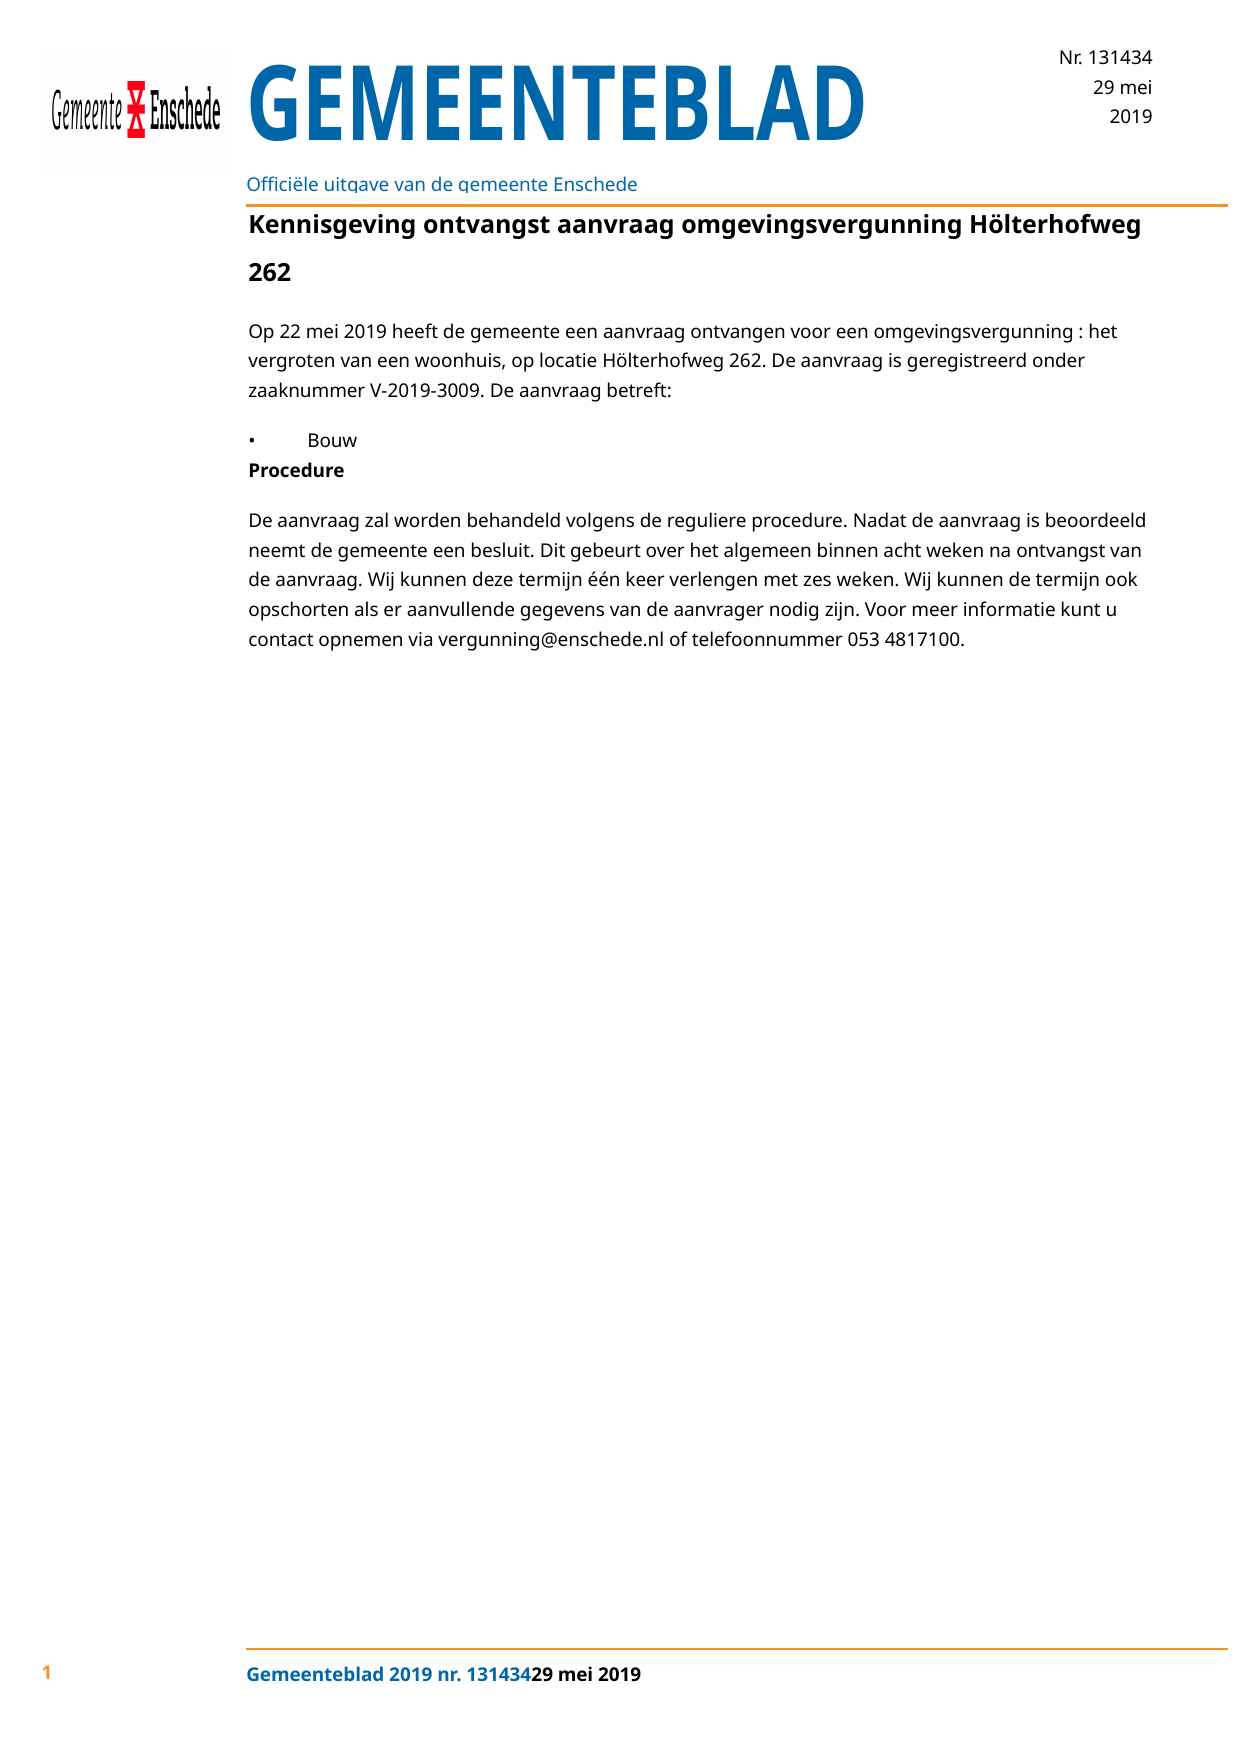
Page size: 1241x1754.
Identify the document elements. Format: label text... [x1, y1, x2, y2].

picture [41, 47, 231, 172]
list Bouw [248, 427, 1152, 453]
text Op 22 mei 2019 heeft de gemeente een aanvraag ontvangen voor een omgevingsvergunning : het vergroten van een woonhuis, op locatie Hölterhofweg 262. De aanvraag is geregistreerd onder zaaknummer V-2019-3009. De aanvraag betreft: [248, 318, 1152, 403]
text Procedure [248, 457, 1152, 483]
text Kennisgeving ontvangst aanvraag omgevingsvergunning Hölterhofweg 262 [248, 207, 1152, 288]
text De aanvraag zal worden behandeld volgens de reguliere procedure. Nadat de aanvraag is beoordeeld neemt de gemeente een besluit. Dit gebeurt over het algemeen binnen acht weken na ontvangst van de aanvraag. Wij kunnen deze termijn één keer verlengen met zes weken. Wij kunnen de termijn ook opschorten als er aanvullende gegevens van de aanvrager nodig zijn. Voor meer informatie kunt u contact opnemen via vergunning@enschede.nl of telefoonnummer 053 4817100. [248, 507, 1152, 652]
